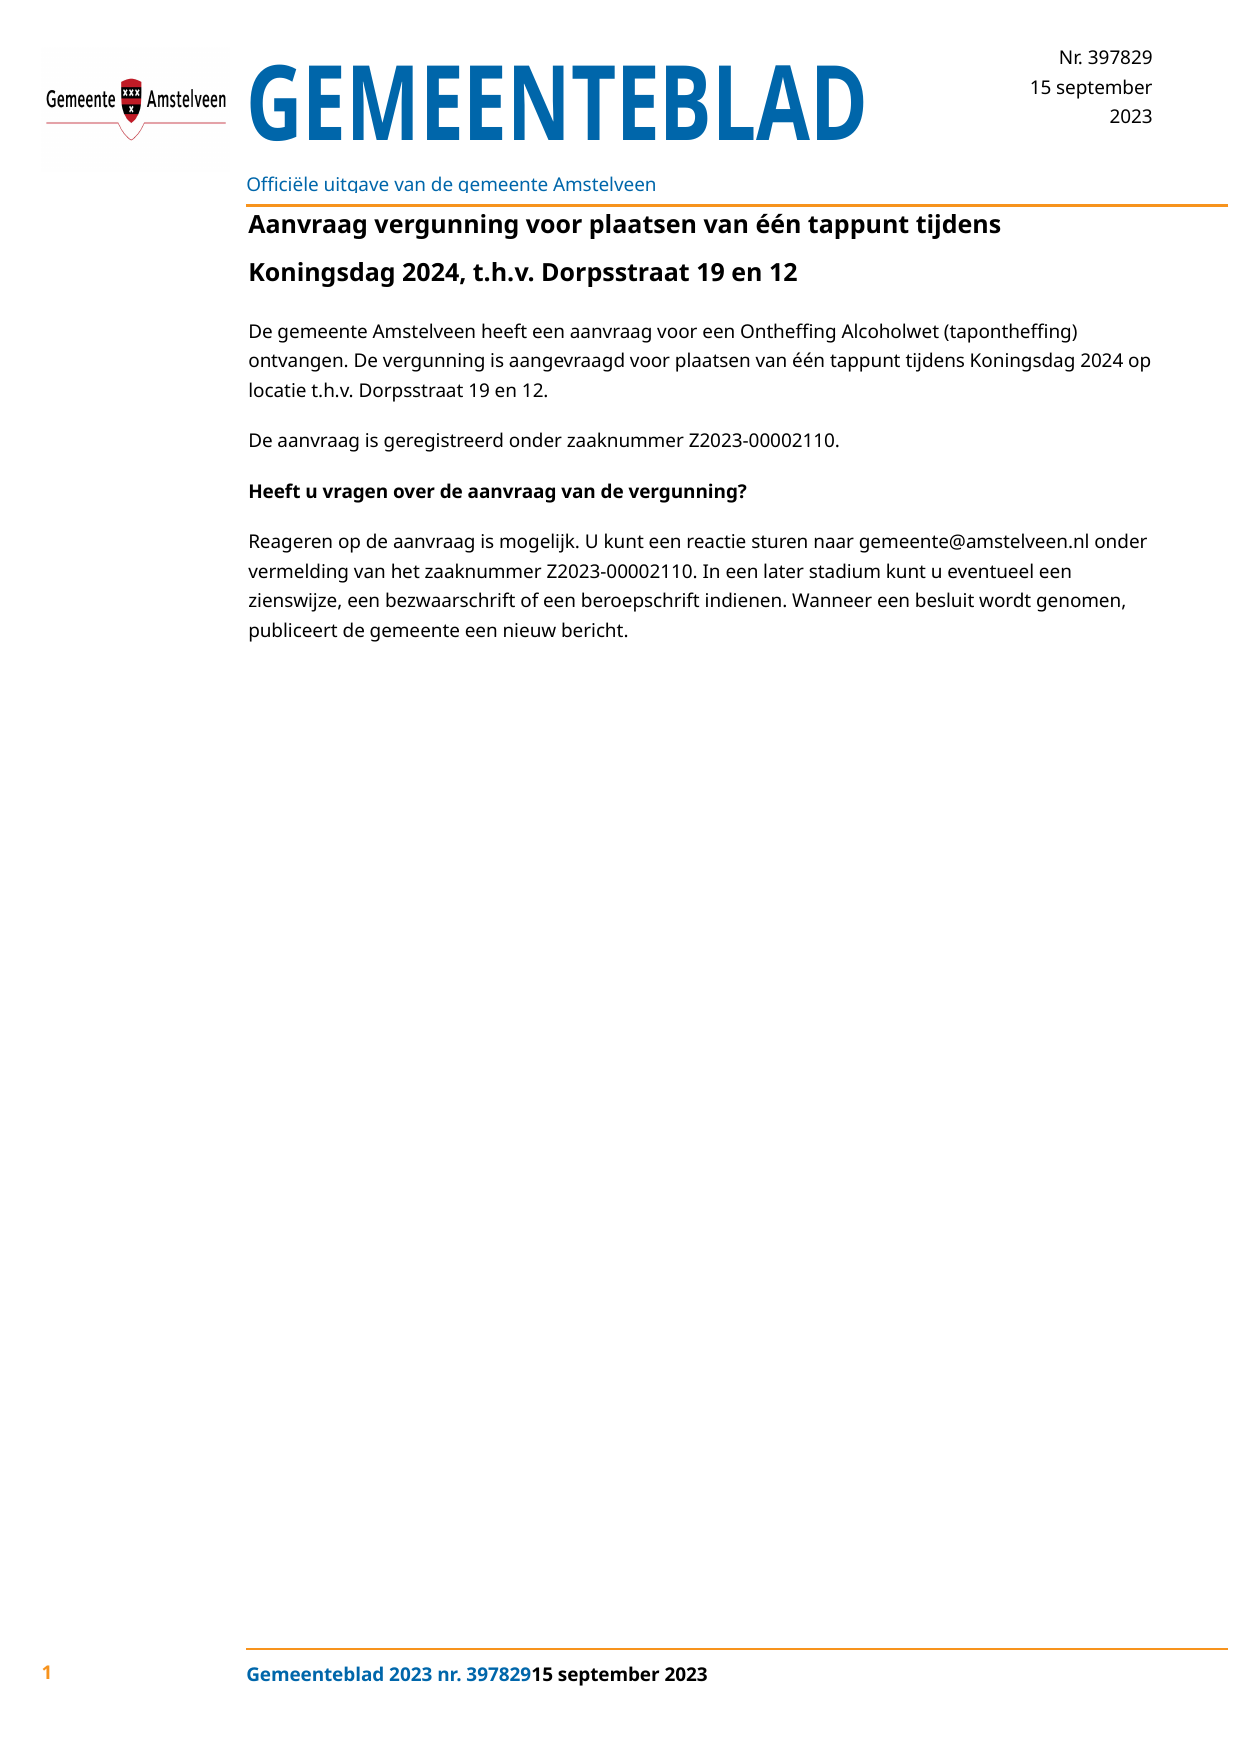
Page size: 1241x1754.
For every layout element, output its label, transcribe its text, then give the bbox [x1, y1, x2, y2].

picture [41, 47, 231, 172]
text Aanvraag vergunning voor plaatsen van één tappunt tijdens Koningsdag 2024, t.h.v. Dorpsstraat 19 en 12 [248, 207, 1152, 288]
text De aanvraag is geregistreerd onder zaaknummer Z2023-00002110. [248, 427, 1152, 453]
text De gemeente Amstelveen heeft een aanvraag voor een Ontheffing Alcoholwet (tapontheffing) ontvangen. De vergunning is aangevraagd voor plaatsen van één tappunt tijdens Koningsdag 2024 op locatie t.h.v. Dorpsstraat 19 en 12. [248, 318, 1152, 403]
text Reageren op de aanvraag is mogelijk. U kunt een reactie sturen naar gemeente@amstelveen.nl onder vermelding van het zaaknummer Z2023-00002110. In een later stadium kunt u eventueel een zienswijze, een bezwaarschrift of een beroepschrift indienen. Wanneer een besluit wordt genomen, publiceert de gemeente een nieuw bericht. [248, 528, 1152, 643]
text Heeft u vragen over de aanvraag van de vergunning? [248, 478, 1152, 504]
